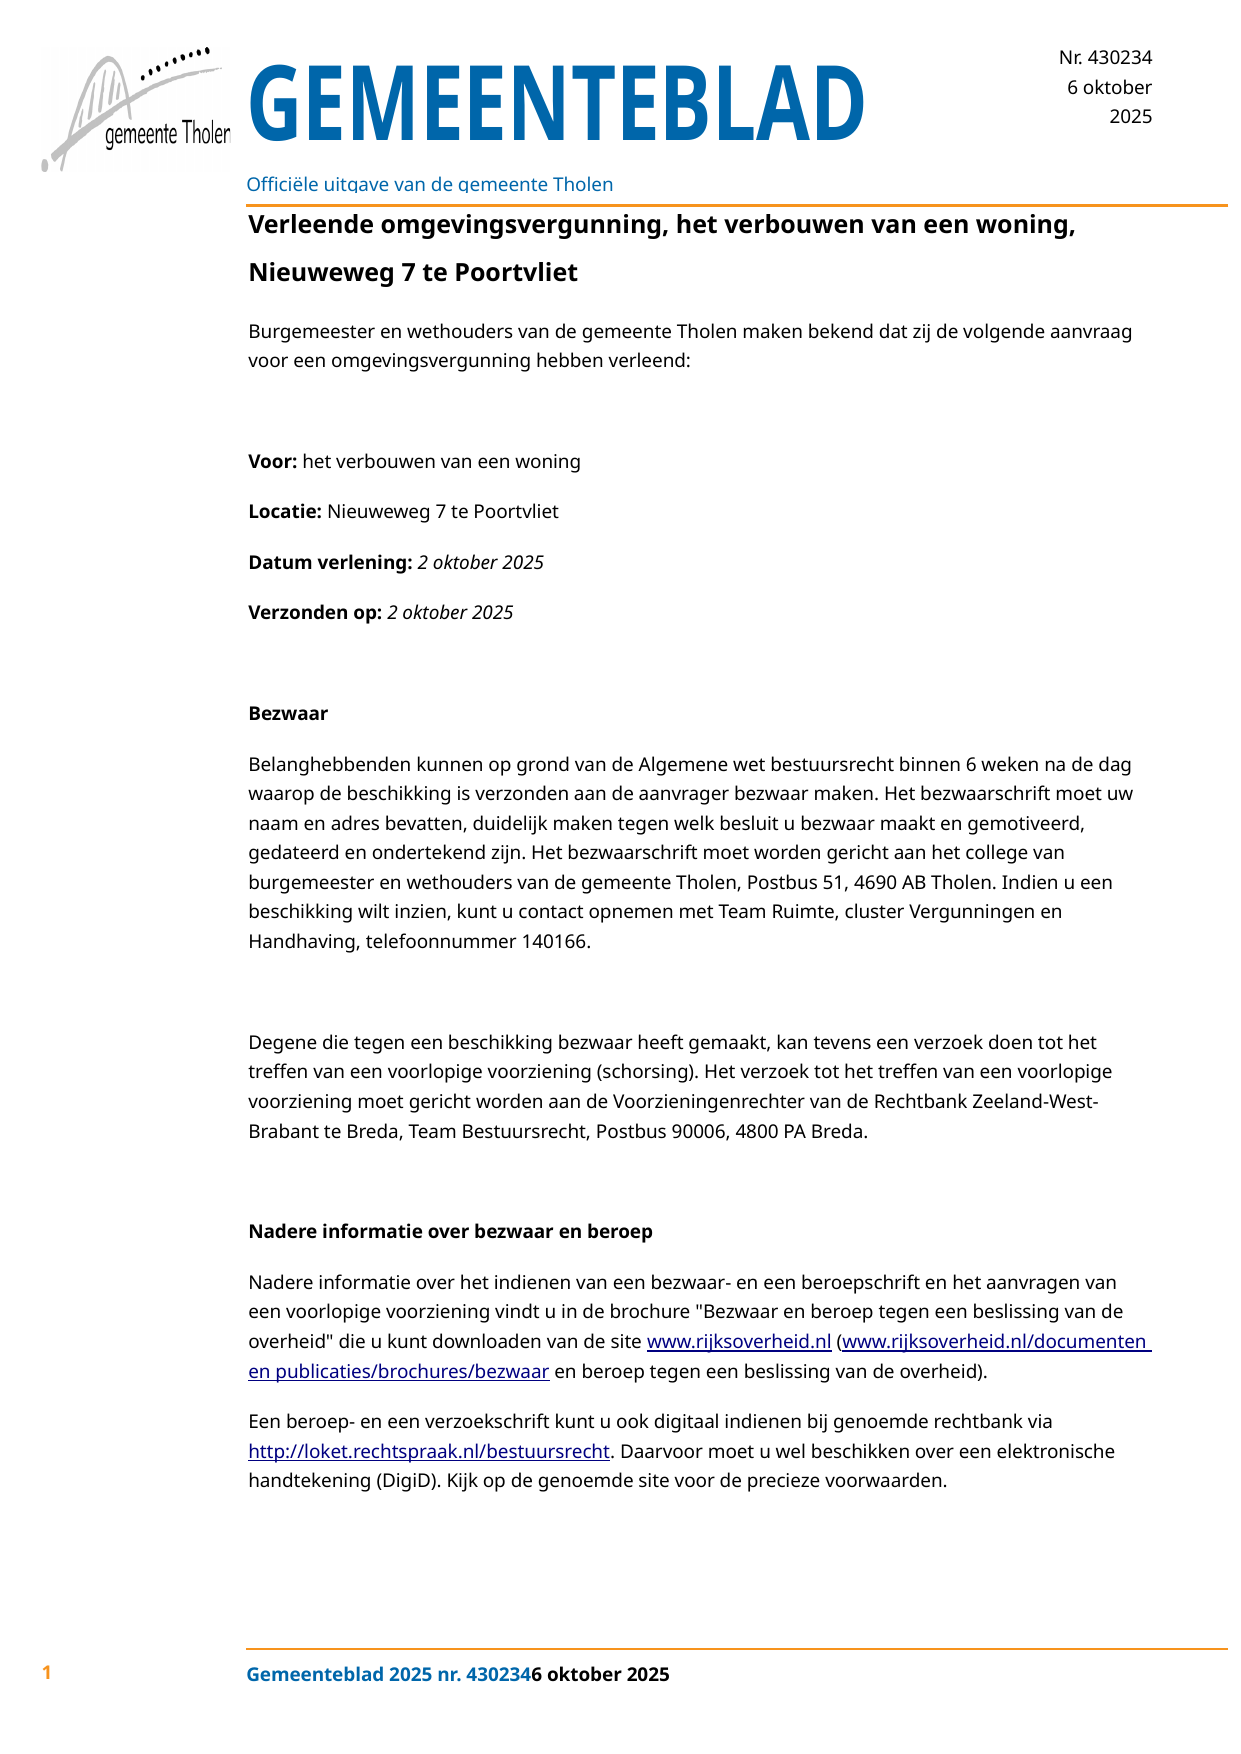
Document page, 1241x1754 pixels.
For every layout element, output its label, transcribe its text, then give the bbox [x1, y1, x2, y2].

text Belanghebbenden kunnen op grond van de Algemene wet bestuursrecht binnen 6 weken na de dag waarop de beschikking is verzonden aan de aanvrager bezwaar maken. Het bezwaarschrift moet uw naam en adres bevatten, duidelijk maken tegen welk besluit u bezwaar maakt en gemotiveerd, gedateerd en ondertekend zijn. Het bezwaarschrift moet worden gericht aan het college van burgemeester en wethouders van de gemeente Tholen, Postbus 51, 4690 AB Tholen. Indien u een beschikking wilt inzien, kunt u contact opnemen met Team Ruimte, cluster Vergunningen en Handhaving, telefoonnummer 140166. [248, 751, 1152, 954]
text Verleende omgevingsvergunning, het verbouwen van een woning, Nieuweweg 7 te Poortvliet [248, 207, 1152, 288]
text Een beroep- en een verzoekschrift kunt u ook digitaal indienen bij genoemde rechtbank via http://loket.rechtspraak.nl/bestuursrecht. Daarvoor moet u wel beschikken over een elektronische handtekening (DigiD). Kijk op de genoemde site voor de precieze voorwaarden. [248, 1408, 1152, 1493]
text Bezwaar [248, 700, 1152, 726]
text Verzonden op: 2 oktober 2025 [248, 599, 1152, 625]
text Burgemeester en wethouders van de gemeente Tholen maken bekend dat zij de volgende aanvraag voor een omgevingsvergunning hebben verleend: [248, 318, 1152, 373]
text Degene die tegen een beschikking bezwaar heeft gemaakt, kan tevens een verzoek doen tot het treffen van een voorlopige voorziening (schorsing). Het verzoek tot het treffen van een voorlopige voorziening moet gericht worden aan de Voorzieningenrechter van de Rechtbank Zeeland-West-Brabant te Breda, Team Bestuursrecht, Postbus 90006, 4800 PA Breda. [248, 1029, 1152, 1144]
text Nadere informatie over het indienen van een bezwaar- en een beroepschrift en het aanvragen van een voorlopige voorziening vindt u in de brochure "Bezwaar en beroep tegen een beslissing van de overheid" die u kunt downloaden van de site www.rijksoverheid.nl (www.rijksoverheid.nl/documenten en publicaties/brochures/bezwaar en beroep tegen een beslissing van de overheid). [248, 1269, 1152, 1384]
text Nadere informatie over bezwaar en beroep [248, 1219, 1152, 1244]
text Voor: het verbouwen van een woning [248, 448, 1152, 474]
text Locatie: Nieuweweg 7 te Poortvliet [248, 499, 1152, 524]
text Datum verlening: 2 oktober 2025 [248, 549, 1152, 575]
picture [41, 47, 231, 172]
